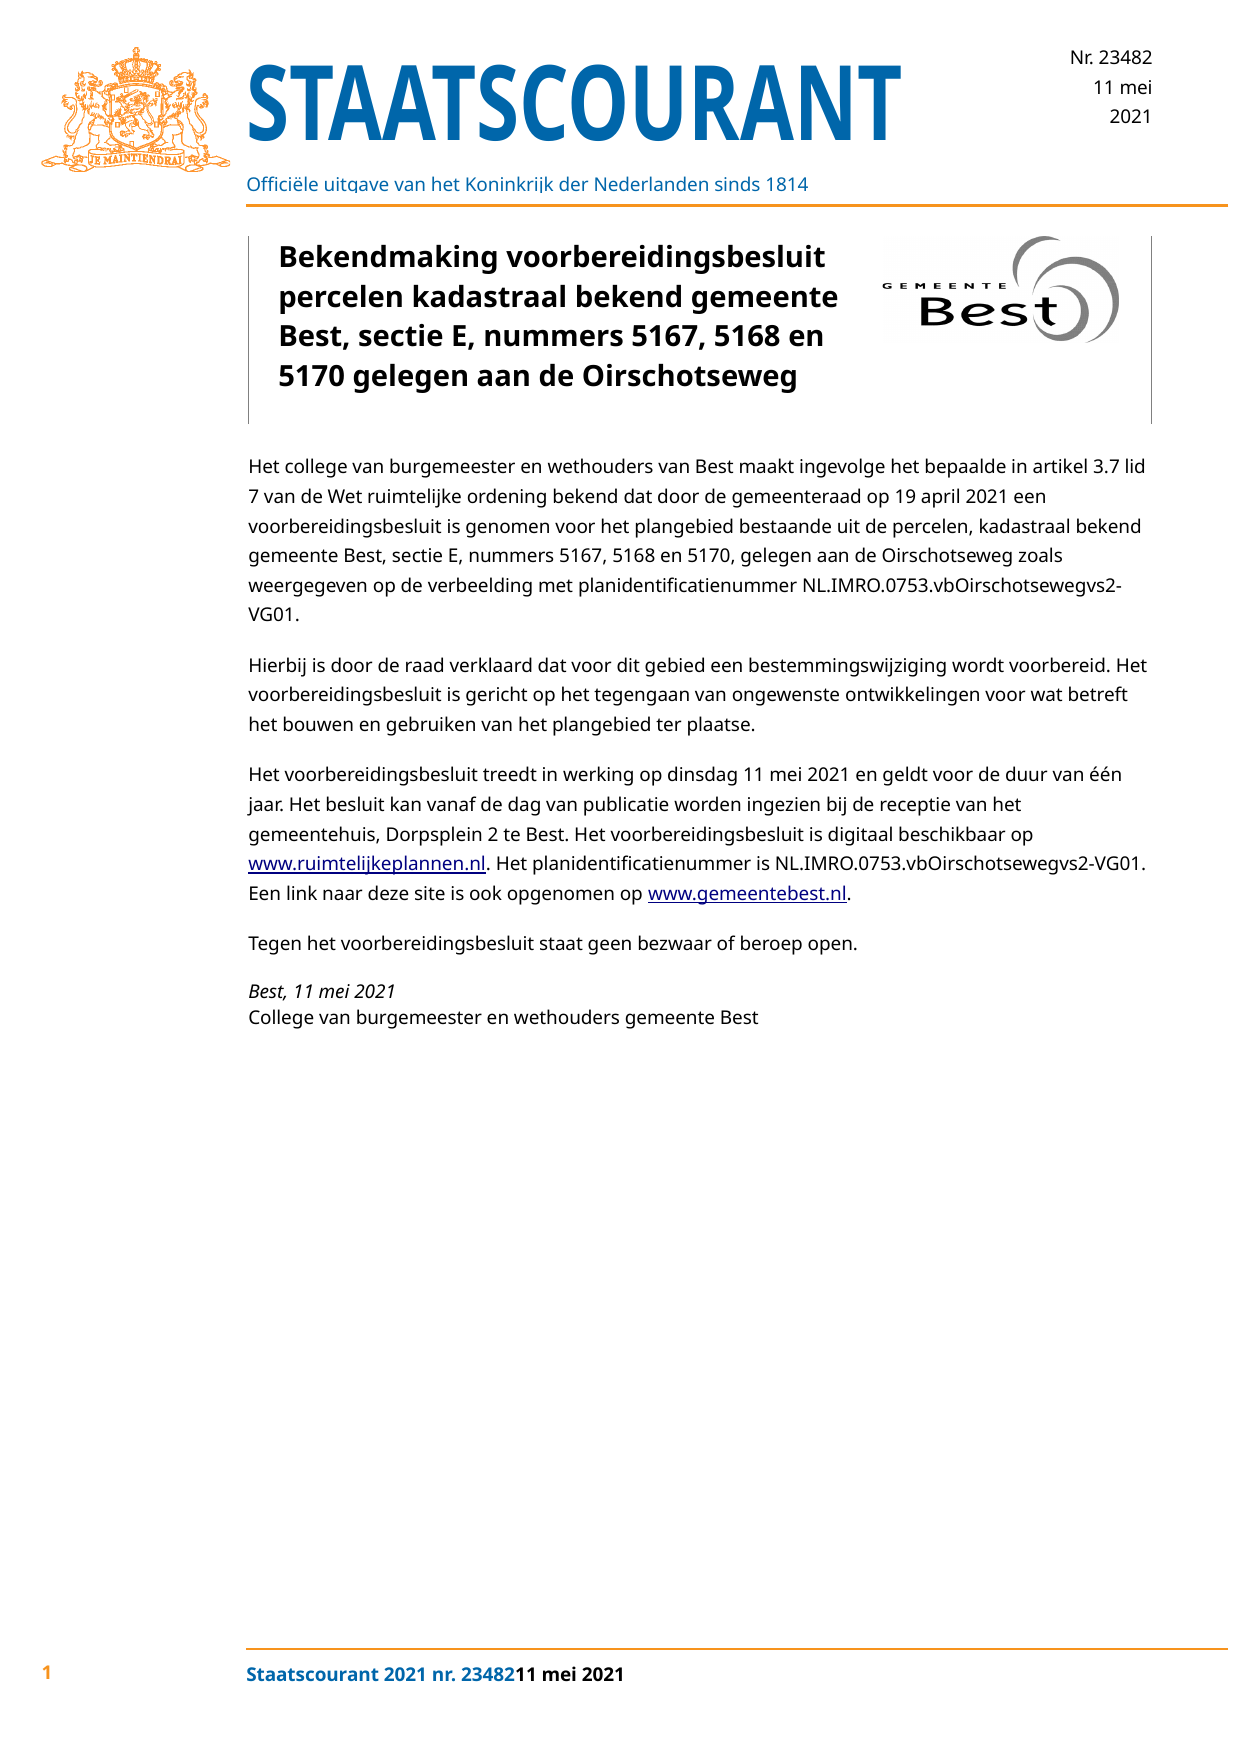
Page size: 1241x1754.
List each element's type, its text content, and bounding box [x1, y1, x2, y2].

text Het college van burgemeester en wethouders van Best maakt ingevolge het bepaalde in artikel 3.7 lid 7 van de Wet ruimtelijke ordening bekend dat door de gemeenteraad op 19 april 2021 een voorbereidingsbesluit is genomen voor het plangebied bestaande uit de percelen, kadastraal bekend gemeente Best, sectie E, nummers 5167, 5168 en 5170, gelegen aan de Oirschotseweg zoals weergegeven op de verbeelding met planidentificatienummer NL.IMRO.0753.vbOirschotsewegvs2-VG01. [248, 454, 1152, 627]
picture [882, 236, 1119, 343]
text College van burgemeester en wethouders gemeente Best [248, 1004, 1152, 1029]
text Het voorbereidingsbesluit treedt in werking op dinsdag 11 mei 2021 en geldt voor de duur van één jaar. Het besluit kan vanaf de dag van publicatie worden ingezien bij de receptie van het gemeentehuis, Dorpsplein 2 te Best. Het voorbereidingsbesluit is digitaal beschikbaar op www.ruimtelijkeplannen.nl. Het planidentificatienummer is NL.IMRO.0753.vbOirschotsewegvs2-VG01. Een link naar deze site is ook opgenomen op www.gemeentebest.nl. [248, 762, 1152, 906]
text Hierbij is door de raad verklaard dat voor dit gebied een bestemmingswijziging wordt voorbereid. Het voorbereidingsbesluit is gericht op het tegengaan van ongewenste ontwikkelingen voor wat betreft het bouwen en gebruiken van het plangebied ter plaatse. [248, 652, 1152, 737]
picture [41, 47, 231, 172]
text Tegen het voorbereidingsbesluit staat geen bezwaar of beroep open. [248, 930, 1152, 956]
table_header [850, 343, 1151, 424]
table_header [1119, 236, 1151, 342]
table_header Bekendmaking voorbereidingsbesluit percelen kadastraal bekend gemeente Best, sectie E, nummers 5167, 5168 en 5170 gelegen aan de Oirschotseweg [249, 236, 850, 424]
text Best, 11 mei 2021 [248, 978, 1152, 1004]
table_header [850, 236, 882, 342]
